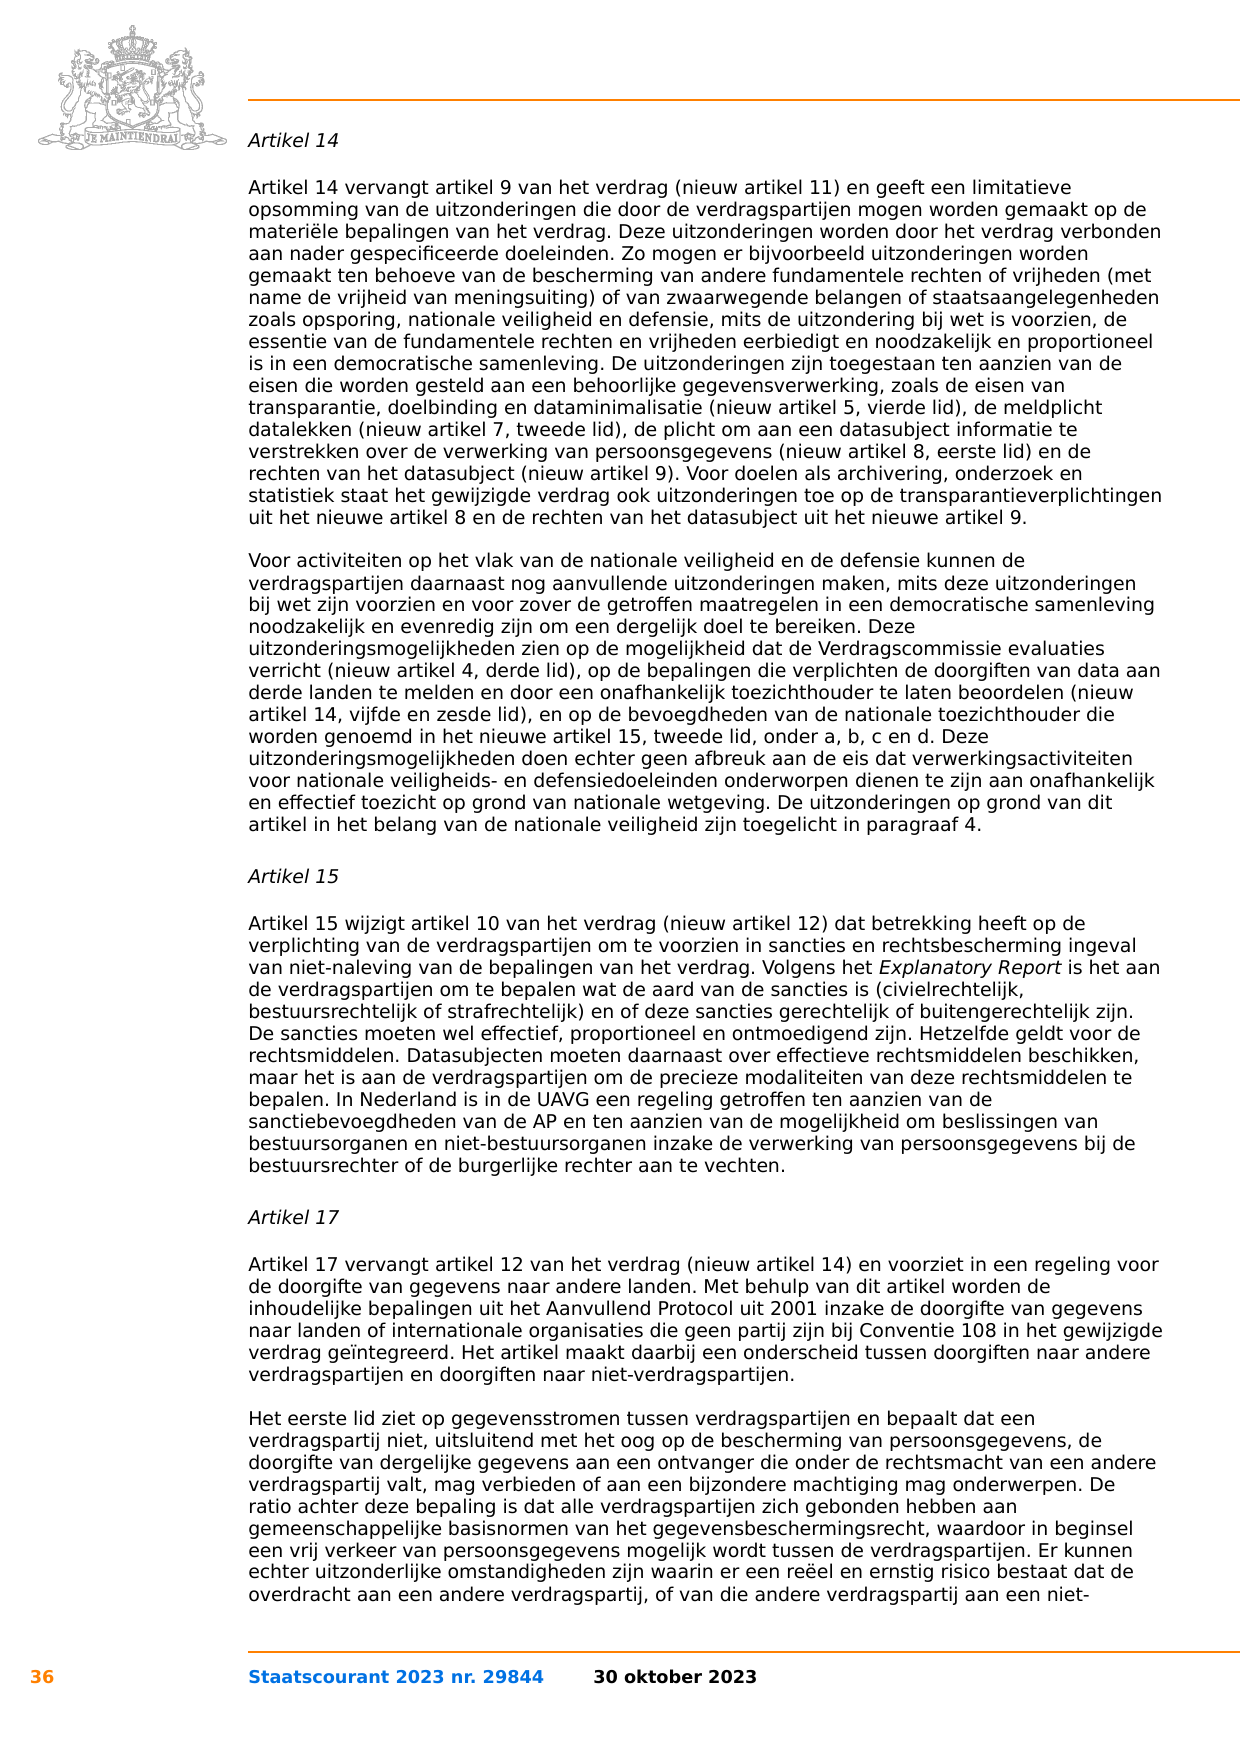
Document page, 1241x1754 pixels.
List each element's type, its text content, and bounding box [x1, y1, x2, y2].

text Het eerste lid ziet op gegevensstromen tussen verdragspartijen en bepaalt dat een verdragspartij niet, uitsluitend met het oog op de bescherming van persoonsgegevens, de doorgifte van dergelijke gegevens aan een ontvanger die onder de rechtsmacht van een andere verdragspartij valt, mag verbieden of aan een bijzondere machtiging mag onderwerpen. De ratio achter deze bepaling is dat alle verdragspartijen zich gebonden hebben aan gemeenschappelijke basisnormen van het gegevensbeschermingsrecht, waardoor in beginsel een vrij verkeer van persoonsgegevens mogelijk wordt tussen de verdragspartijen. Er kunnen echter uitzonderlijke omstandigheden zijn waarin er een reëel en ernstig risico bestaat dat de overdracht aan een andere verdragspartij, of van die andere verdragspartij aan een niet- [248, 1408, 1163, 1605]
subtitle Artikel 17 [248, 1207, 1163, 1229]
subtitle Artikel 14 [248, 130, 1163, 152]
subtitle Artikel 15 [248, 866, 1163, 888]
text Artikel 15 wijzigt artikel 10 van het verdrag (nieuw artikel 12) dat betrekking heeft op de verplichting van de verdragspartijen om te voorzien in sancties en rechtsbescherming ingeval van niet-naleving van de bepalingen van het verdrag. Volgens het Explanatory Report is het aan de verdragspartijen om te bepalen wat de aard van de sancties is (civielrechtelijk, bestuursrechtelijk of strafrechtelijk) en of deze sancties gerechtelijk of buitengerechtelijk zijn. De sancties moeten wel effectief, proportioneel en ontmoedigend zijn. Hetzelfde geldt voor de rechtsmiddelen. Datasubjecten moeten daarnaast over effectieve rechtsmiddelen beschikken, maar het is aan de verdragspartijen om de precieze modaliteiten van deze rechtsmiddelen te bepalen. In Nederland is in de UAVG een regeling getroffen ten aanzien van de sanctiebevoegdheden van de AP en ten aanzien van de mogelijkheid om beslissingen van bestuursorganen en niet-bestuursorganen inzake de verwerking van persoonsgegevens bij de bestuursrechter of de burgerlijke rechter aan te vechten. [248, 913, 1163, 1177]
picture [38, 25, 227, 150]
text Artikel 14 vervangt artikel 9 van het verdrag (nieuw artikel 11) en geeft een limitatieve opsomming van de uitzonderingen die door de verdragspartijen mogen worden gemaakt op de materiële bepalingen van het verdrag. Deze uitzonderingen worden door het verdrag verbonden aan nader gespecificeerde doeleinden. Zo mogen er bijvoorbeeld uitzonderingen worden gemaakt ten behoeve van de bescherming van andere fundamentele rechten of vrijheden (met name de vrijheid van meningsuiting) of van zwaarwegende belangen of staatsaangelegenheden zoals opsporing, nationale veiligheid en defensie, mits de uitzondering bij wet is voorzien, de essentie van de fundamentele rechten en vrijheden eerbiedigt en noodzakelijk en proportioneel is in een democratische samenleving. De uitzonderingen zijn toegestaan ten aanzien van de eisen die worden gesteld aan een behoorlijke gegevensverwerking, zoals de eisen van transparantie, doelbinding en dataminimalisatie (nieuw artikel 5, vierde lid), de meldplicht datalekken (nieuw artikel 7, tweede lid), de plicht om aan een datasubject informatie te verstrekken over de verwerking van persoonsgegevens (nieuw artikel 8, eerste lid) en de rechten van het datasubject (nieuw artikel 9). Voor doelen als archivering, onderzoek en statistiek staat het gewijzigde verdrag ook uitzonderingen toe op de transparantieverplichtingen uit het nieuwe artikel 8 en de rechten van het datasubject uit het nieuwe artikel 9. [248, 177, 1163, 528]
text Artikel 17 vervangt artikel 12 van het verdrag (nieuw artikel 14) en voorziet in een regeling voor de doorgifte van gegevens naar andere landen. Met behulp van dit artikel worden de inhoudelijke bepalingen uit het Aanvullend Protocol uit 2001 inzake de doorgifte van gegevens naar landen of internationale organisaties die geen partij zijn bij Conventie 108 in het gewijzigde verdrag geïntegreerd. Het artikel maakt daarbij een onderscheid tussen doorgiften naar andere verdragspartijen en doorgiften naar niet-verdragspartijen. [248, 1254, 1163, 1386]
text Voor activiteiten op het vlak van de nationale veiligheid en de defensie kunnen de verdragspartijen daarnaast nog aanvullende uitzonderingen maken, mits deze uitzonderingen bij wet zijn voorzien en voor zover de getroffen maatregelen in een democratische samenleving noodzakelijk en evenredig zijn om een dergelijk doel te bereiken. Deze uitzonderingsmogelijkheden zien op de mogelijkheid dat de Verdragscommissie evaluaties verricht (nieuw artikel 4, derde lid), op de bepalingen die verplichten de doorgiften van data aan derde landen te melden en door een onafhankelijk toezichthouder te laten beoordelen (nieuw artikel 14, vijfde en zesde lid), en op de bevoegdheden van de nationale toezichthouder die worden genoemd in het nieuwe artikel 15, tweede lid, onder a, b, c en d. Deze uitzonderingsmogelijkheden doen echter geen afbreuk aan de eis dat verwerkingsactiviteiten voor nationale veiligheids- en defensiedoeleinden onderworpen dienen te zijn aan onafhankelijk en effectief toezicht op grond van nationale wetgeving. De uitzonderingen op grond van dit artikel in het belang van de nationale veiligheid zijn toegelicht in paragraaf 4. [248, 550, 1163, 836]
